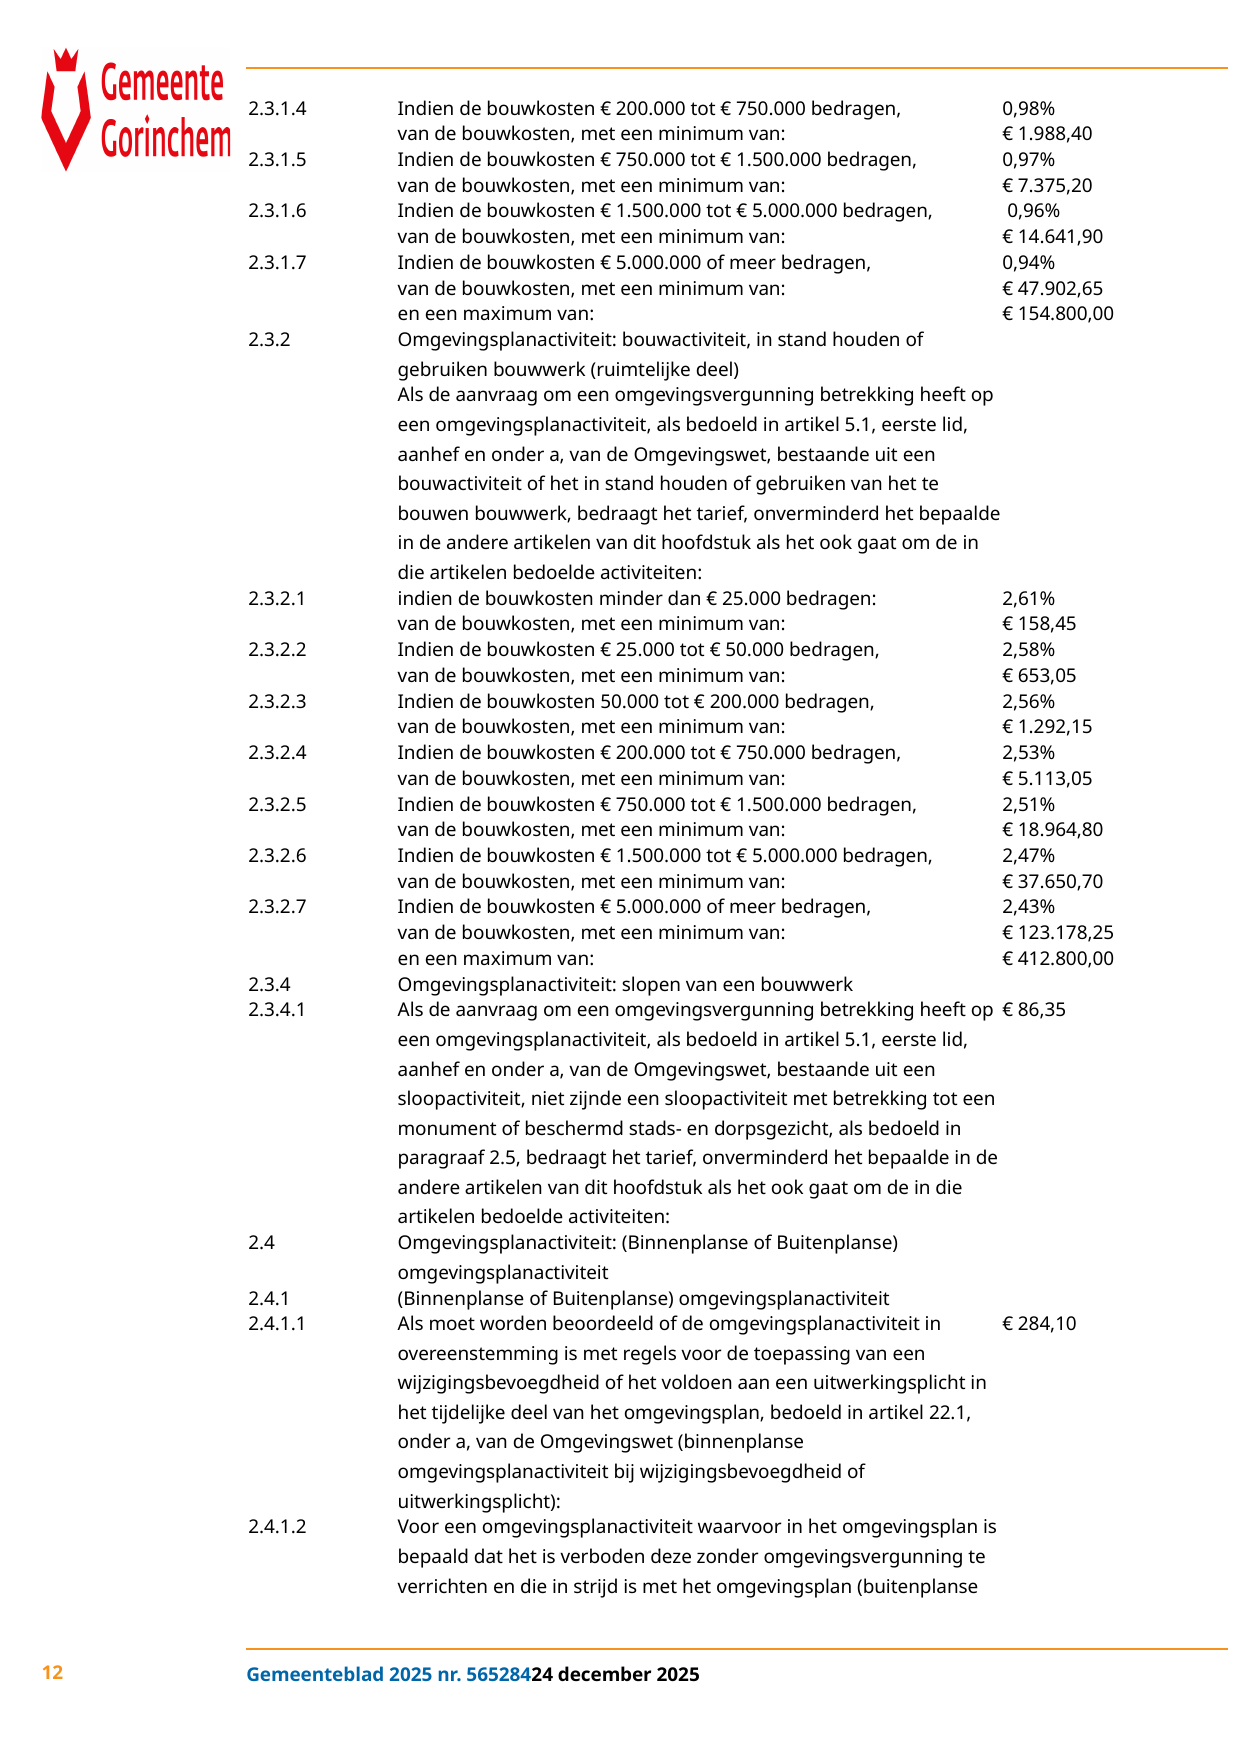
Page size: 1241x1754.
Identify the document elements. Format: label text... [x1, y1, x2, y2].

table_cell [248, 945, 397, 971]
table_cell van de bouwkosten, met een minimum van: [398, 611, 1002, 636]
table_cell 0,97% [1002, 146, 1152, 172]
table_cell indien de bouwkosten minder dan € 25.000 bedragen: [398, 585, 1002, 611]
table_cell van de bouwkosten, met een minimum van: [398, 275, 1002, 301]
table_cell € 1.988,40 [1002, 121, 1152, 146]
table_cell Als de aanvraag om een omgevingsvergunning betrekking heeft op een omgevingsplanactiviteit, als bedoeld in artikel 5.1, eerste lid, aanhef en onder a, van de Omgevingswet, bestaande uit een bouwactiviteit of het in stand houden of gebruiken van het te bouwen bouwwerk, bedraagt het tarief, onverminderd het bepaalde in de andere artikelen van dit hoofdstuk als het ook gaat om de in die artikelen bedoelde activiteiten: [398, 382, 1002, 585]
table_cell 2.3.1.4 [248, 95, 397, 121]
table_cell en een maximum van: [398, 945, 1002, 971]
table_cell van de bouwkosten, met een minimum van: [398, 224, 1002, 249]
table_cell 2,56% [1002, 688, 1152, 713]
table_cell Als moet worden beoordeeld of de omgevingsplanactiviteit in overeenstemming is met regels voor de toepassing van een wijzigingsbevoegdheid of het voldoen aan een uitwerkingsplicht in het tijdelijke deel van het omgevingsplan, bedoeld in artikel 22.1, onder a, van de Omgevingswet (binnenplanse omgevingsplanactiviteit bij wijzigingsbevoegdheid of uitwerkingsplicht): [398, 1310, 1002, 1514]
table_cell [248, 611, 397, 636]
table_cell van de bouwkosten, met een minimum van: [398, 765, 1002, 791]
table_cell Omgevingsplanactiviteit: slopen van een bouwwerk [398, 971, 1002, 997]
table_cell [248, 121, 397, 146]
table_cell van de bouwkosten, met een minimum van: [398, 816, 1002, 842]
table_cell [248, 919, 397, 945]
table_cell 2,61% [1002, 585, 1152, 611]
table_cell 2.3.2 [248, 326, 397, 382]
table_cell [1002, 971, 1152, 997]
table_cell 2.4.1.2 [248, 1514, 397, 1598]
table_cell 2.3.2.6 [248, 842, 397, 868]
table_cell 2.3.2.7 [248, 894, 397, 919]
table_cell Indien de bouwkosten 50.000 tot € 200.000 bedragen, [398, 688, 1002, 713]
table_cell 2,51% [1002, 791, 1152, 816]
table_cell 0,94% [1002, 249, 1152, 275]
table_cell 0,96% [1002, 198, 1152, 223]
table_cell € 18.964,80 [1002, 816, 1152, 842]
table_cell [248, 382, 397, 585]
table_cell 2,53% [1002, 739, 1152, 765]
table_cell € 86,35 [1002, 997, 1152, 1229]
table_cell € 37.650,70 [1002, 868, 1152, 894]
table_cell 2.3.1.6 [248, 198, 397, 223]
table_cell Indien de bouwkosten € 200.000 tot € 750.000 bedragen, [398, 739, 1002, 765]
table_cell [1002, 382, 1152, 585]
table_cell Indien de bouwkosten € 200.000 tot € 750.000 bedragen, [398, 95, 1002, 121]
table_cell Omgevingsplanactiviteit: bouwactiviteit, in stand houden of gebruiken bouwwerk (ruimtelijke deel) [398, 326, 1002, 382]
table_cell € 123.178,25 [1002, 919, 1152, 945]
table_cell van de bouwkosten, met een minimum van: [398, 121, 1002, 146]
table_cell van de bouwkosten, met een minimum van: [398, 919, 1002, 945]
table_cell [248, 816, 397, 842]
table_cell 2.3.2.3 [248, 688, 397, 713]
table_cell 2.3.2.1 [248, 585, 397, 611]
table_cell [248, 172, 397, 198]
table_cell 2.4.1.1 [248, 1310, 397, 1514]
table_cell € 14.641,90 [1002, 224, 1152, 249]
table_cell Indien de bouwkosten € 1.500.000 tot € 5.000.000 bedragen, [398, 842, 1002, 868]
table_cell € 158,45 [1002, 611, 1152, 636]
table_cell Indien de bouwkosten € 750.000 tot € 1.500.000 bedragen, [398, 791, 1002, 816]
table_cell € 1.292,15 [1002, 714, 1152, 739]
table_cell 2,58% [1002, 636, 1152, 662]
table_cell € 7.375,20 [1002, 172, 1152, 198]
table_cell van de bouwkosten, met een minimum van: [398, 714, 1002, 739]
table_cell [1002, 1514, 1152, 1598]
table_cell € 653,05 [1002, 662, 1152, 688]
table_cell van de bouwkosten, met een minimum van: [398, 868, 1002, 894]
table_cell Omgevingsplanactiviteit: (Binnenplanse of Buitenplanse) omgevingsplanactiviteit [398, 1229, 1002, 1285]
table_cell € 284,10 [1002, 1310, 1152, 1514]
table_cell (Binnenplanse of Buitenplanse) omgevingsplanactiviteit [398, 1285, 1002, 1310]
table_cell van de bouwkosten, met een minimum van: [398, 172, 1002, 198]
table_cell [248, 224, 397, 249]
table_cell € 412.800,00 [1002, 945, 1152, 971]
table_cell 2.3.1.5 [248, 146, 397, 172]
table_cell van de bouwkosten, met een minimum van: [398, 662, 1002, 688]
table_cell 2.3.2.5 [248, 791, 397, 816]
table_cell [1002, 326, 1152, 382]
table_cell € 47.902,65 [1002, 275, 1152, 301]
table_cell Indien de bouwkosten € 750.000 tot € 1.500.000 bedragen, [398, 146, 1002, 172]
table_cell [248, 868, 397, 894]
table_cell en een maximum van: [398, 301, 1002, 326]
table_cell [248, 301, 397, 326]
table_cell Indien de bouwkosten € 5.000.000 of meer bedragen, [398, 894, 1002, 919]
table_cell [248, 714, 397, 739]
table_cell [248, 662, 397, 688]
table_cell Indien de bouwkosten € 1.500.000 tot € 5.000.000 bedragen, [398, 198, 1002, 223]
table_cell 2.4 [248, 1229, 397, 1285]
table_cell € 154.800,00 [1002, 301, 1152, 326]
picture [41, 47, 231, 172]
table_cell 2,43% [1002, 894, 1152, 919]
table_cell 0,98% [1002, 95, 1152, 121]
table_cell 2.3.1.7 [248, 249, 397, 275]
table_cell [248, 275, 397, 301]
table_cell Indien de bouwkosten € 25.000 tot € 50.000 bedragen, [398, 636, 1002, 662]
table_cell [1002, 1285, 1152, 1310]
table_cell [248, 765, 397, 791]
table_cell 2.3.2.4 [248, 739, 397, 765]
table_cell [1002, 1229, 1152, 1285]
table_cell 2.3.2.2 [248, 636, 397, 662]
table_cell Voor een omgevingsplanactiviteit waarvoor in het omgevingsplan is bepaald dat het is verboden deze zonder omgevingsvergunning te verrichten en die in strijd is met het omgevingsplan (buitenplanse [398, 1514, 1002, 1598]
table_cell 2.3.4 [248, 971, 397, 997]
table_cell 2.3.4.1 [248, 997, 397, 1229]
table_cell Als de aanvraag om een omgevingsvergunning betrekking heeft op een omgevingsplanactiviteit, als bedoeld in artikel 5.1, eerste lid, aanhef en onder a, van de Omgevingswet, bestaande uit een sloopactiviteit, niet zijnde een sloopactiviteit met betrekking tot een monument of beschermd stads- en dorpsgezicht, als bedoeld in paragraaf 2.5, bedraagt het tarief, onverminderd het bepaalde in de andere artikelen van dit hoofdstuk als het ook gaat om de in die artikelen bedoelde activiteiten: [398, 997, 1002, 1229]
table_cell Indien de bouwkosten € 5.000.000 of meer bedragen, [398, 249, 1002, 275]
table_cell 2.4.1 [248, 1285, 397, 1310]
table_cell 2,47% [1002, 842, 1152, 868]
table_cell € 5.113,05 [1002, 765, 1152, 791]
